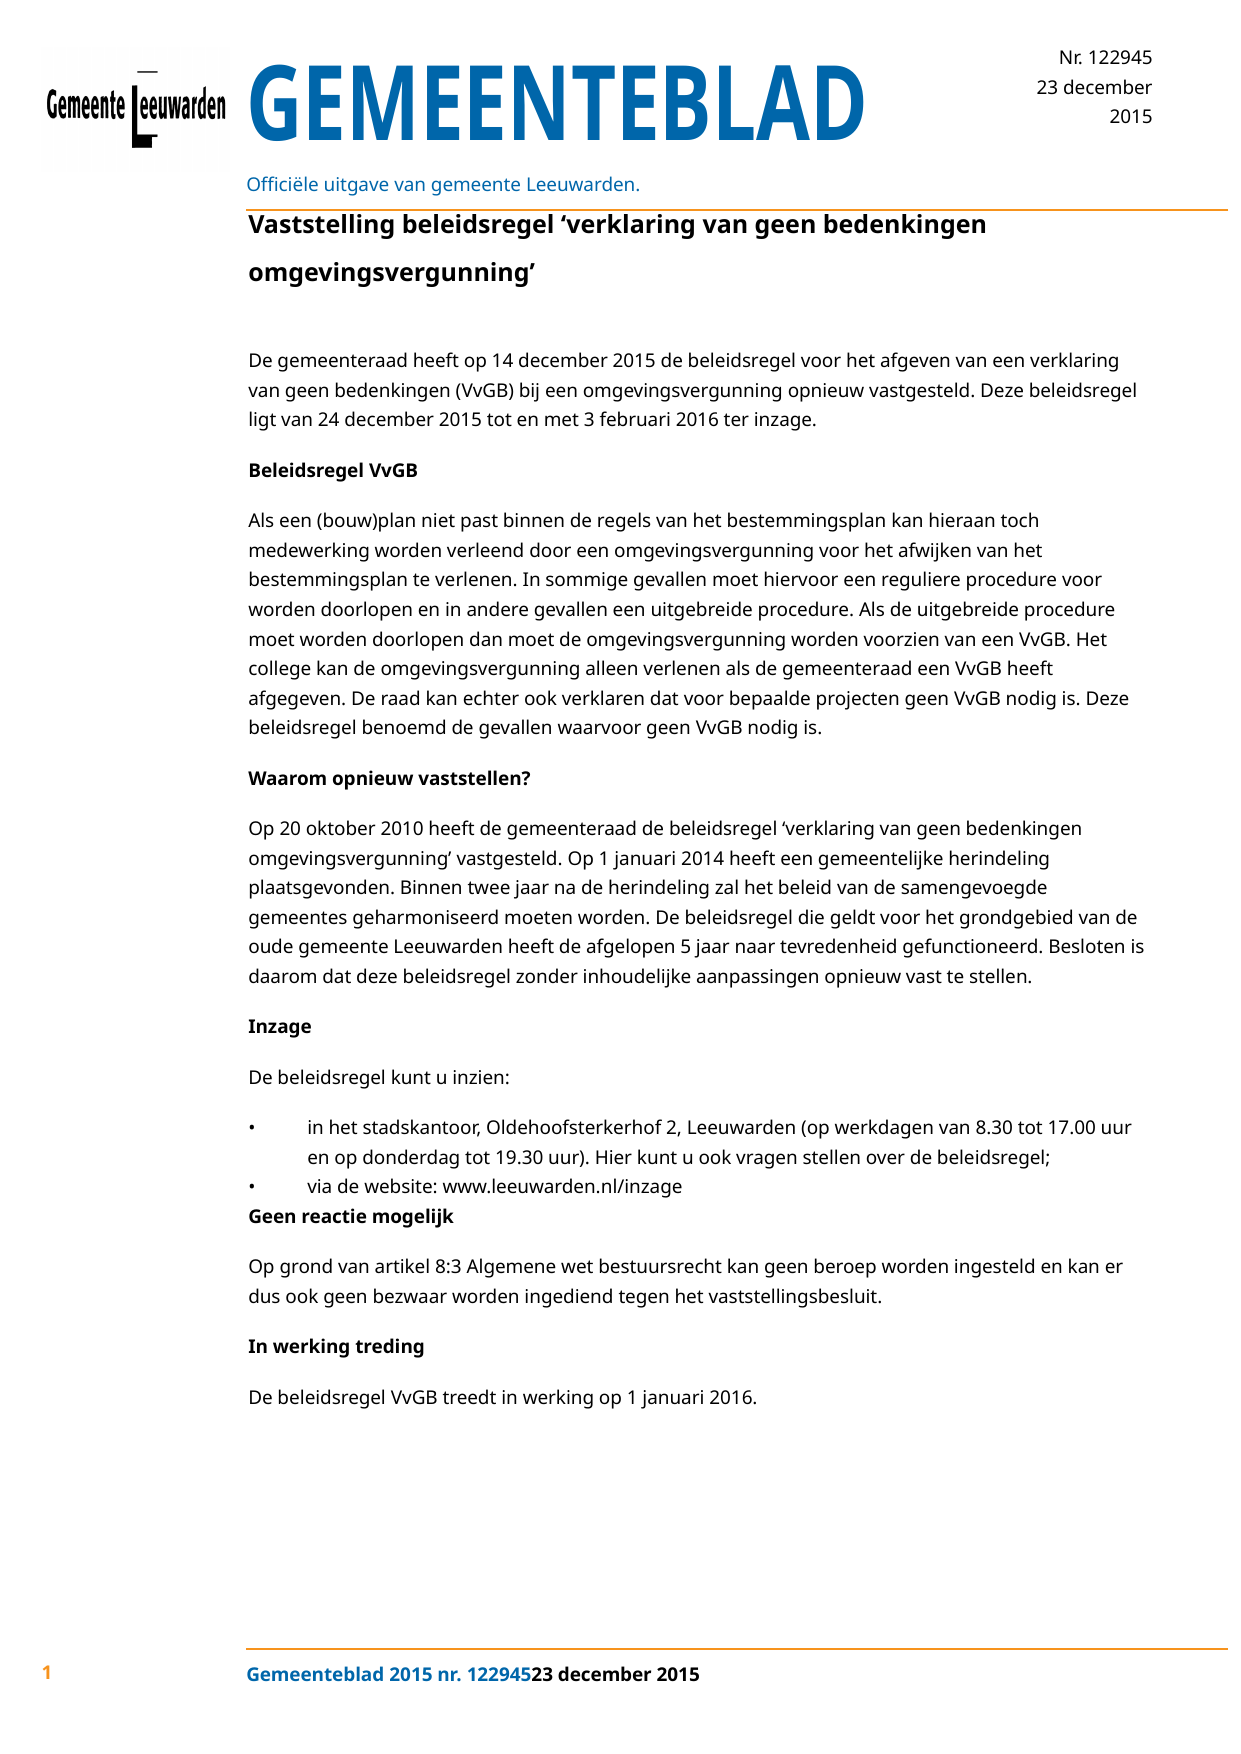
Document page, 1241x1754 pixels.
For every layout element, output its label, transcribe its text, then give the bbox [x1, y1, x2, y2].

text De gemeenteraad heeft op 14 december 2015 de beleidsregel voor het afgeven van een verklaring van geen bedenkingen (VvGB) bij een omgevingsvergunning opnieuw vastgesteld. Deze beleidsregel ligt van 24 december 2015 tot en met 3 februari 2016 ter inzage. [248, 347, 1152, 432]
text Inzage [248, 1014, 1152, 1039]
list via de website: www.leeuwarden.nl/inzage [248, 1174, 1152, 1199]
text Als een (bouw)plan niet past binnen de regels van het bestemmingsplan kan hieraan toch medewerking worden verleend door een omgevingsvergunning voor het afwijken van het bestemmingsplan te verlenen. In sommige gevallen moet hiervoor een reguliere procedure voor worden doorlopen en in andere gevallen een uitgebreide procedure. Als de uitgebreide procedure moet worden doorlopen dan moet de omgevingsvergunning worden voorzien van een VvGB. Het college kan de omgevingsvergunning alleen verlenen als de gemeenteraad een VvGB heeft afgegeven. De raad kan echter ook verklaren dat voor bepaalde projecten geen VvGB nodig is. Deze beleidsregel benoemd de gevallen waarvoor geen VvGB nodig is. [248, 507, 1152, 740]
text Beleidsregel VvGB [248, 457, 1152, 483]
text Geen reactie mogelijk [248, 1203, 1152, 1229]
text De beleidsregel kunt u inzien: [248, 1064, 1152, 1090]
text Waarom opnieuw vaststellen? [248, 765, 1152, 791]
text Op 20 oktober 2010 heeft de gemeenteraad de beleidsregel ‘verklaring van geen bedenkingen omgevingsvergunning’ vastgesteld. Op 1 januari 2014 heeft een gemeentelijke herindeling plaatsgevonden. Binnen twee jaar na de herindeling zal het beleid van de samengevoegde gemeentes geharmoniseerd moeten worden. De beleidsregel die geldt voor het grondgebied van de oude gemeente Leeuwarden heeft de afgelopen 5 jaar naar tevredenheid gefunctioneerd. Besloten is daarom dat deze beleidsregel zonder inhoudelijke aanpassingen opnieuw vast te stellen. [248, 815, 1152, 989]
text Vaststelling beleidsregel ‘verklaring van geen bedenkingen omgevingsvergunning’ [248, 211, 1152, 288]
text In werking treding [248, 1334, 1152, 1359]
picture [41, 47, 231, 172]
text Op grond van artikel 8:3 Algemene wet bestuursrecht kan geen beroep worden ingesteld en kan er dus ook geen bezwaar worden ingediend tegen het vaststellingsbesluit. [248, 1254, 1152, 1309]
text De beleidsregel VvGB treedt in werking op 1 januari 2016. [248, 1384, 1152, 1410]
list in het stadskantoor, Oldehoofsterkerhof 2, Leeuwarden (op werkdagen van 8.30 tot 17.00 uur en op donderdag tot 19.30 uur). Hier kunt u ook vragen stellen over de beleidsregel; [248, 1114, 1152, 1170]
